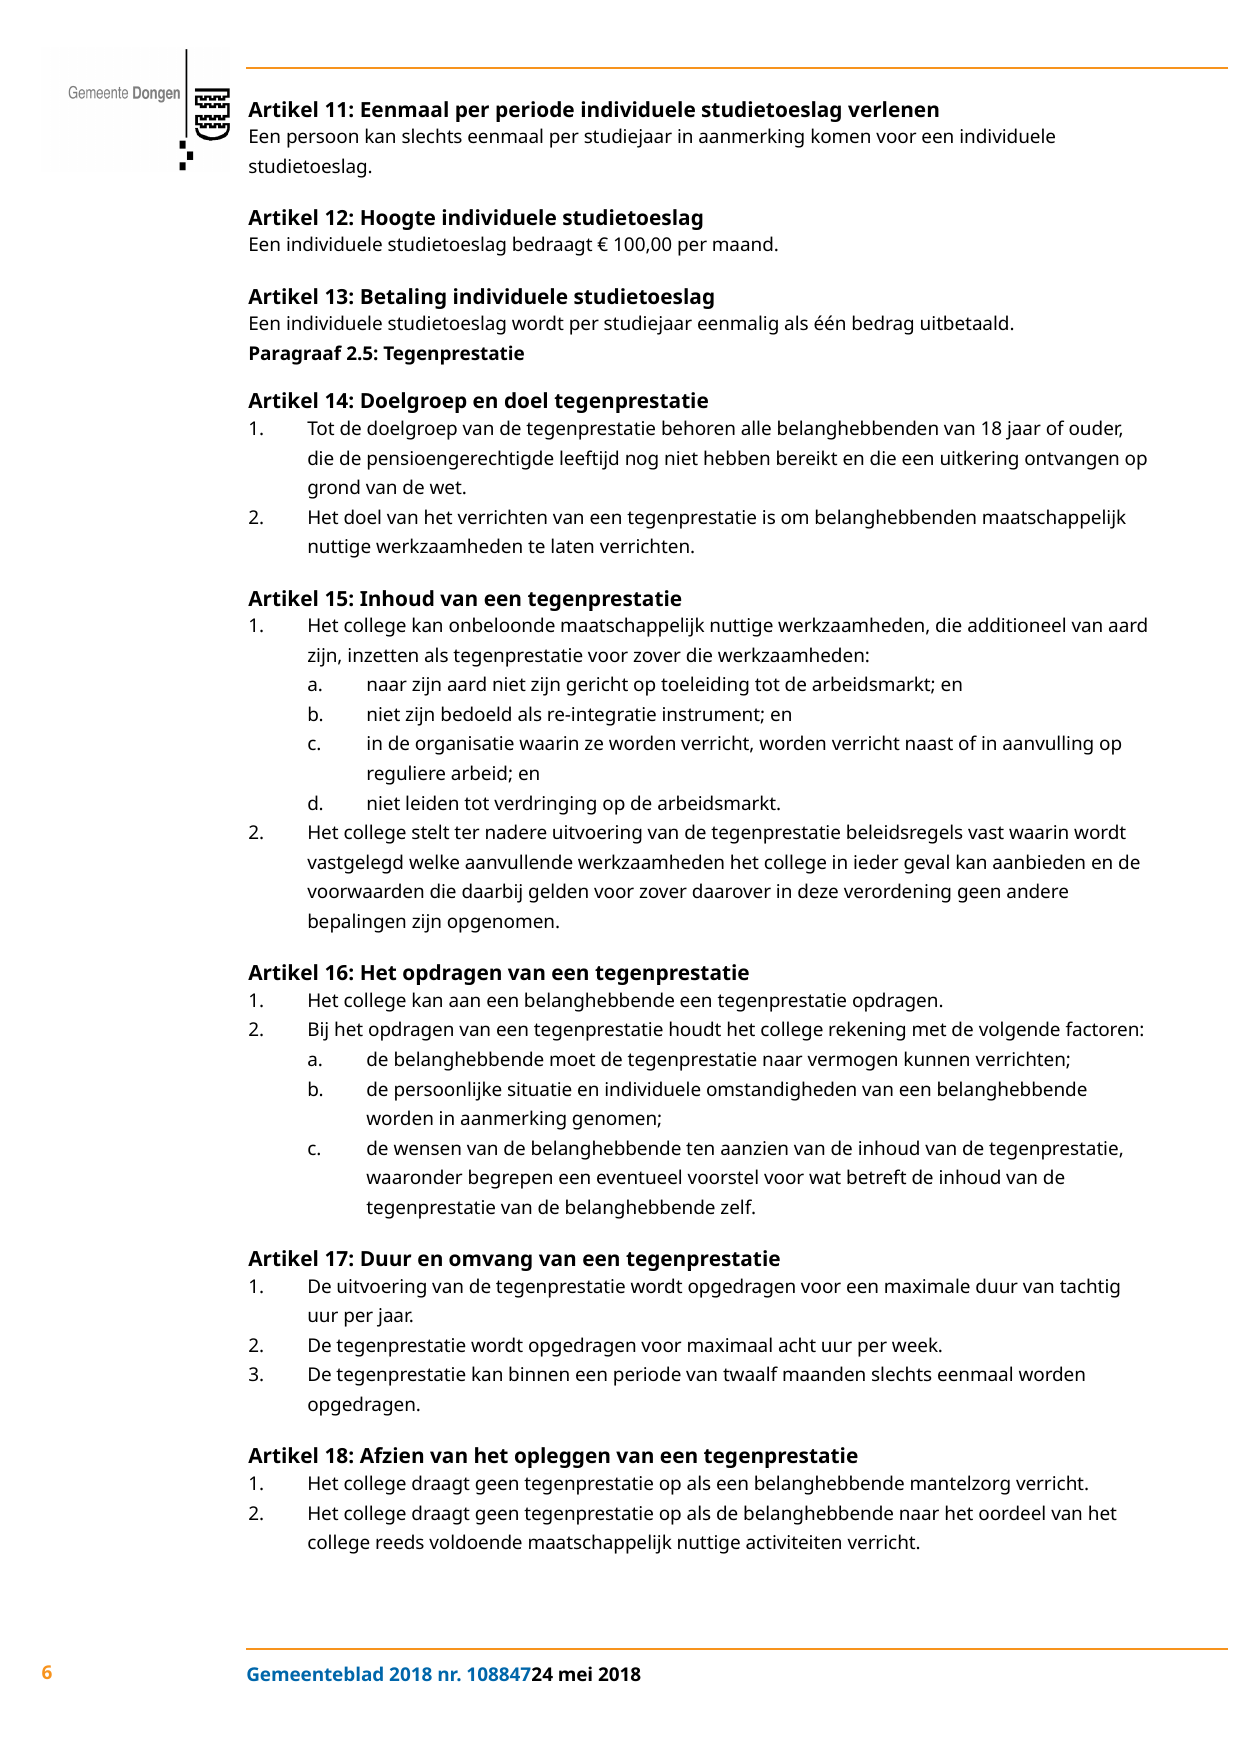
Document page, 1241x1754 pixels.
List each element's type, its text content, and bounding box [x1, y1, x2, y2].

list De uitvoering van de tegenprestatie wordt opgedragen voor een maximale duur van tachtig uur per jaar. [248, 1273, 1152, 1328]
list Het college kan aan een belanghebbende een tegenprestatie opdragen. [248, 987, 1152, 1013]
list de persoonlijke situatie en individuele omstandigheden van een belanghebbende worden in aanmerking genomen; [307, 1076, 1152, 1131]
text Artikel 15: Inhoud van een tegenprestatie [248, 584, 1152, 612]
text Artikel 11: Eenmaal per periode individuele studietoeslag verlenen [248, 95, 1152, 123]
list Het doel van het verrichten van een tegenprestatie is om belanghebbenden maatschappelijk nuttige werkzaamheden te laten verrichten. [248, 504, 1152, 559]
list De tegenprestatie kan binnen een periode van twaalf maanden slechts eenmaal worden opgedragen. [248, 1362, 1152, 1417]
text Artikel 18: Afzien van het opleggen van een tegenprestatie [248, 1442, 1152, 1470]
list naar zijn aard niet zijn gericht op toeleiding tot de arbeidsmarkt; en [307, 671, 1152, 697]
text Paragraaf 2.5: Tegenprestatie [248, 340, 1152, 366]
list niet zijn bedoeld als re-integratie instrument; en [307, 701, 1152, 727]
list Het college stelt ter nadere uitvoering van de tegenprestatie beleidsregels vast waarin wordt vastgelegd welke aanvullende werkzaamheden het college in ieder geval kan aanbieden en de voorwaarden die daarbij gelden voor zover daarover in deze verordening geen andere bepalingen zijn opgenomen. [248, 819, 1152, 934]
text Artikel 16: Het opdragen van een tegenprestatie [248, 958, 1152, 987]
picture [41, 47, 231, 172]
text Een individuele studietoeslag bedraagt € 100,00 per maand. [248, 232, 1152, 257]
list de belanghebbende moet de tegenprestatie naar vermogen kunnen verrichten; [307, 1046, 1152, 1072]
list de wensen van de belanghebbende ten aanzien van de inhoud van de tegenprestatie, waaronder begrepen een eventueel voorstel voor wat betreft de inhoud van de tegenprestatie van de belanghebbende zelf. [307, 1135, 1152, 1220]
text Artikel 17: Duur en omvang van een tegenprestatie [248, 1244, 1152, 1273]
list Het college draagt geen tegenprestatie op als een belanghebbende mantelzorg verricht. [248, 1470, 1152, 1496]
list Het college draagt geen tegenprestatie op als de belanghebbende naar het oordeel van het college reeds voldoende maatschappelijk nuttige activiteiten verricht. [248, 1500, 1152, 1555]
text Artikel 14: Doelgroep en doel tegenprestatie [248, 387, 1152, 415]
list Bij het opdragen van een tegenprestatie houdt het college rekening met de volgende factoren: [248, 1017, 1152, 1042]
text Een individuele studietoeslag wordt per studiejaar eenmalig als één bedrag uitbetaald. [248, 311, 1152, 336]
list Het college kan onbeloonde maatschappelijk nuttige werkzaamheden, die additioneel van aard zijn, inzetten als tegenprestatie voor zover die werkzaamheden: [248, 612, 1152, 668]
list in de organisatie waarin ze worden verricht, worden verricht naast of in aanvulling op reguliere arbeid; en [307, 731, 1152, 786]
list De tegenprestatie wordt opgedragen voor maximaal acht uur per week. [248, 1332, 1152, 1358]
list niet leiden tot verdringing op de arbeidsmarkt. [307, 790, 1152, 816]
list Tot de doelgroep van de tegenprestatie behoren alle belanghebbenden van 18 jaar of ouder, die de pensioengerechtigde leeftijd nog niet hebben bereikt en die een uitkering ontvangen op grond van de wet. [248, 415, 1152, 500]
text Een persoon kan slechts eenmaal per studiejaar in aanmerking komen voor een individuele studietoeslag. [248, 123, 1152, 178]
text Artikel 12: Hoogte individuele studietoeslag [248, 203, 1152, 232]
text Artikel 13: Betaling individuele studietoeslag [248, 282, 1152, 311]
